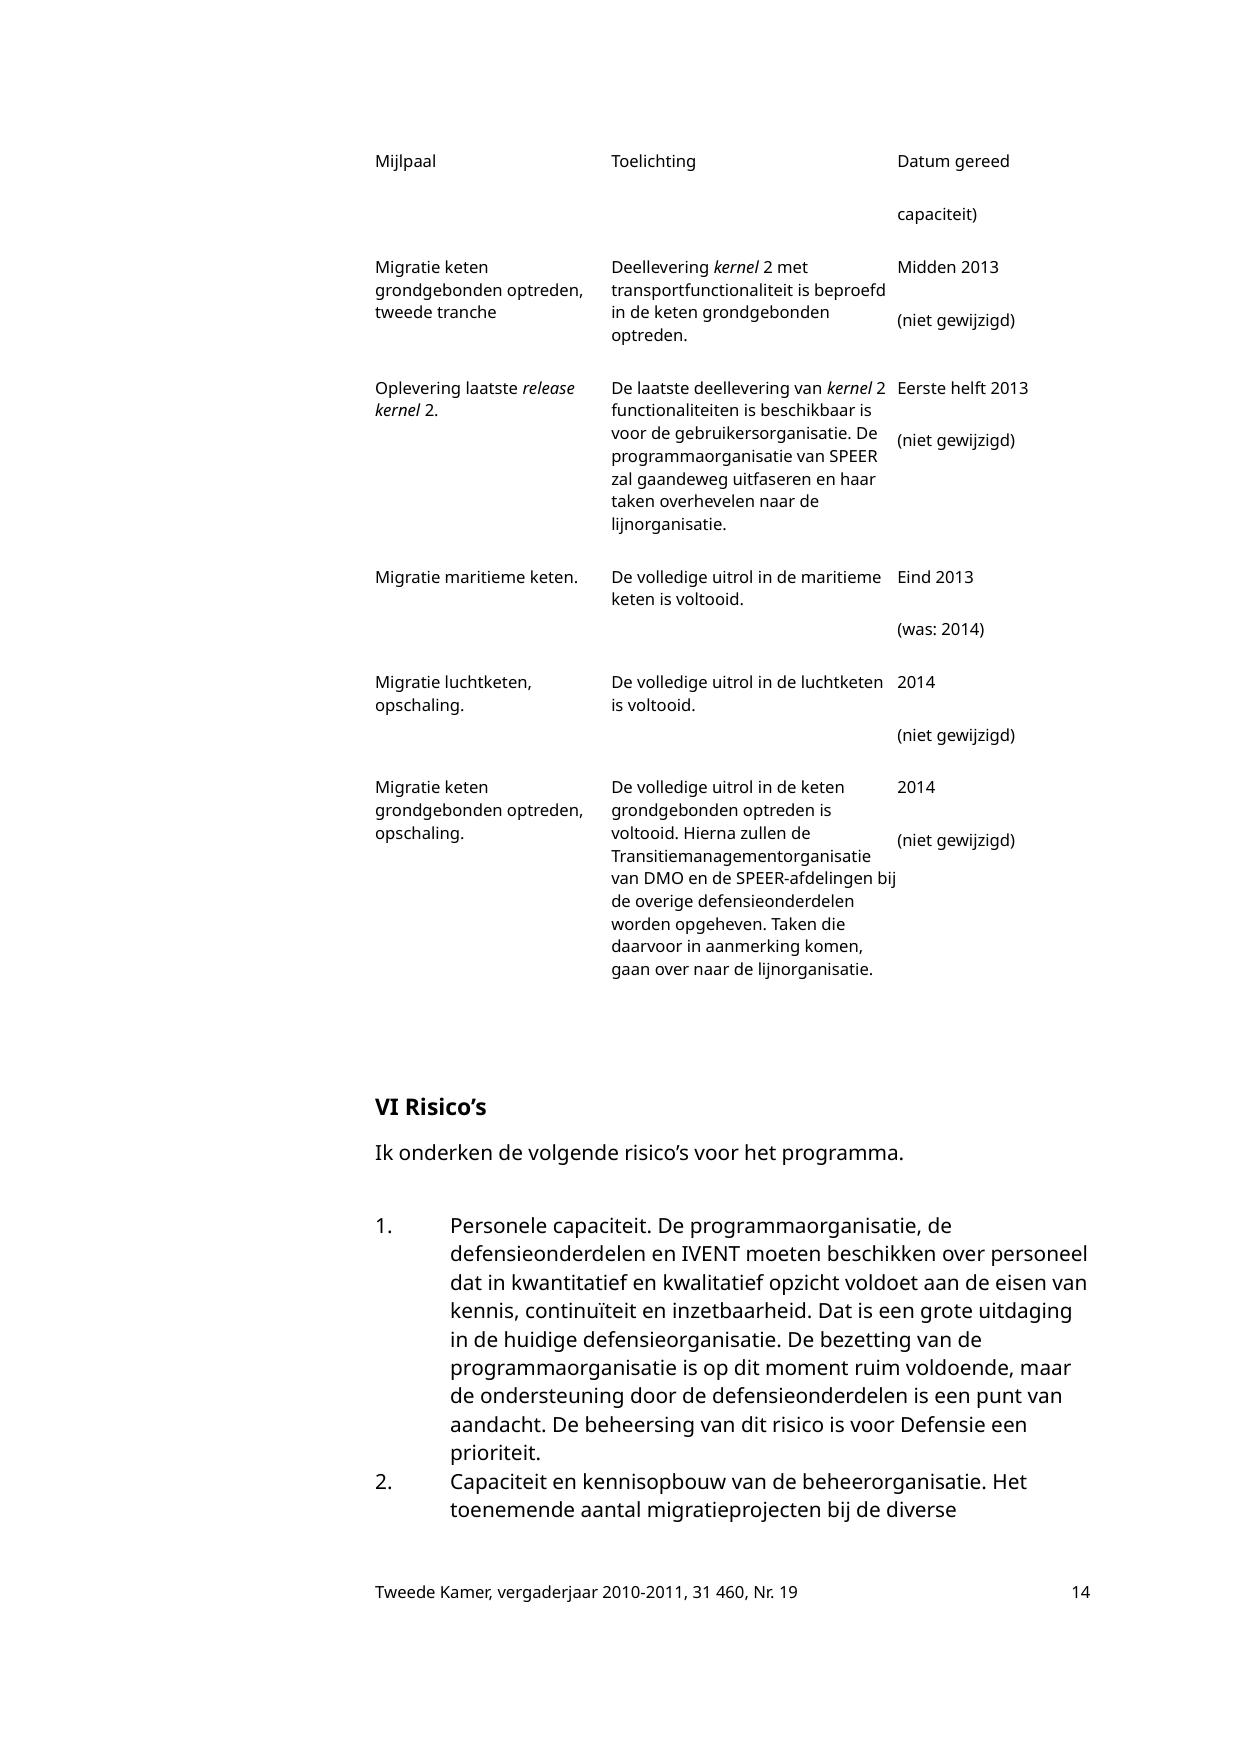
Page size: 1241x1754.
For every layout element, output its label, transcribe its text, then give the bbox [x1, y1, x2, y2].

table_cell 2014 (niet gewijzigd) [897, 776, 1090, 1010]
table_cell Eerste helft 2013 (niet gewijzigd) [897, 376, 1090, 565]
list Capaciteit en kennisopbouw van de beheerorganisatie. Het toenemende aantal migratieprojecten bij de diverse [375, 1467, 1090, 1524]
table_cell Migratie luchtketen, opschaling. [375, 671, 611, 776]
table_cell Migratie keten grondgebonden optreden, tweede tranche [375, 255, 611, 376]
table_header Toelichting [611, 150, 897, 203]
table_cell Eind 2013 (was: 2014) [897, 565, 1090, 671]
table_cell De volledige uitrol in de luchtketen is voltooid. [611, 671, 897, 776]
table_cell Migratie maritieme keten. [375, 565, 611, 671]
table_header Mijlpaal [375, 150, 611, 203]
text Ik onderken de volgende risico’s voor het programma. [375, 1138, 1090, 1166]
table_cell [375, 203, 611, 255]
table_cell [611, 203, 897, 255]
table_cell De volledige uitrol in de keten grondgebonden optreden is voltooid. Hierna zullen de Transitiemanagementorganisatie van DMO en de SPEER-afdelingen bij de overige defensieonderdelen worden opgeheven. Taken die daarvoor in aanmerking komen, gaan over naar de lijnorganisatie. [611, 776, 897, 1010]
subtitle VI Risico’s [375, 1091, 1090, 1123]
table_cell capaciteit) [897, 203, 1090, 255]
table_cell De volledige uitrol in de maritieme keten is voltooid. [611, 565, 897, 671]
table_cell Deellevering kernel 2 met transportfunctionaliteit is beproefd in de keten grondgebonden optreden. [611, 255, 897, 376]
table_cell Migratie keten grondgebonden optreden, opschaling. [375, 776, 611, 1010]
table_cell Oplevering laatste release kernel 2. [375, 376, 611, 565]
table_cell Midden 2013 (niet gewijzigd) [897, 255, 1090, 376]
table_cell De laatste deellevering van kernel 2 functionaliteiten is beschikbaar is voor de gebruikersorganisatie. De programmaorganisatie van SPEER zal gaandeweg uitfaseren en haar taken overhevelen naar de lijnorganisatie. [611, 376, 897, 565]
list Personele capaciteit. De programmaorganisatie, de defensieonderdelen en IVENT moeten beschikken over personeel dat in kwantitatief en kwalitatief opzicht voldoet aan de eisen van kennis, continuïteit en inzetbaarheid. Dat is een grote uitdaging in de huidige defensieorganisatie. De bezetting van de programmaorganisatie is op dit moment ruim voldoende, maar de ondersteuning door de defensieonderdelen is een punt van aandacht. De beheersing van dit risico is voor Defensie een prioriteit. [375, 1211, 1090, 1467]
table_header Datum gereed [897, 150, 1090, 203]
table_cell 2014 (niet gewijzigd) [897, 671, 1090, 776]
